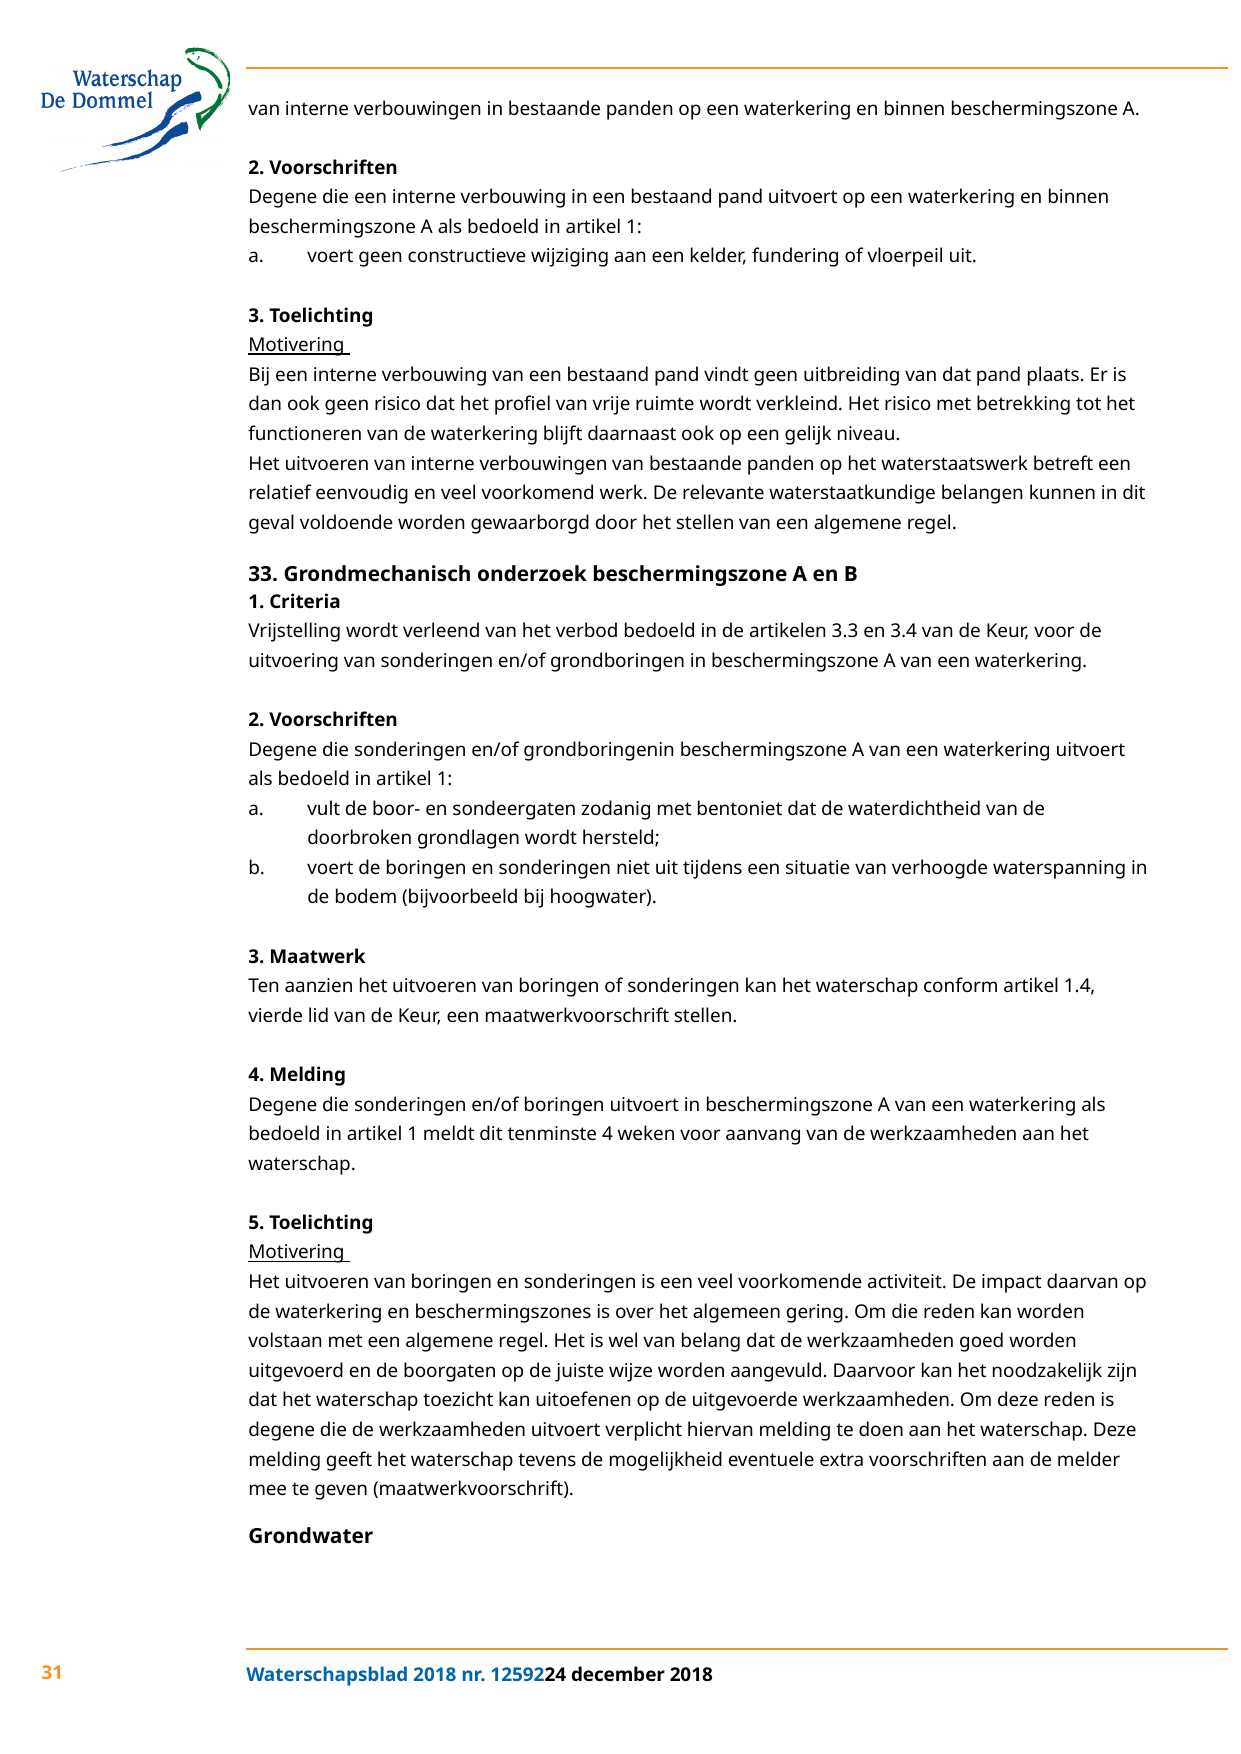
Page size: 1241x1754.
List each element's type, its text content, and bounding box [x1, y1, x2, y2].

text 3. Toelichting [248, 302, 1152, 328]
text 2. Voorschriften [248, 706, 1152, 732]
text Motivering [248, 331, 1152, 357]
text 1. Criteria [248, 588, 1152, 613]
text Bij een interne verbouwing van een bestaand pand vindt geen uitbreiding van dat pand plaats. Er is dan ook geen risico dat het profiel van vrije ruimte wordt verkleind. Het risico met betrekking tot het functioneren van de waterkering blijft daarnaast ook op een gelijk niveau. [248, 361, 1152, 446]
text Motivering [248, 1239, 1152, 1264]
text 5. Toelichting [248, 1209, 1152, 1235]
text 2. Voorschriften [248, 154, 1152, 180]
text Grondwater [248, 1521, 1152, 1549]
text Ten aanzien het uitvoeren van boringen of sonderingen kan het waterschap conform artikel 1.4, vierde lid van de Keur, een maatwerkvoorschrift stellen. [248, 972, 1152, 1028]
text Het uitvoeren van boringen en sonderingen is een veel voorkomende activiteit. De impact daarvan op de waterkering en beschermingszones is over het algemeen gering. Om die reden kan worden volstaan met een algemene regel. Het is wel van belang dat de werkzaamheden goed worden uitgevoerd en de boorgaten op de juiste wijze worden aangevuld. Daarvoor kan het noodzakelijk zijn dat het waterschap toezicht kan uitoefenen op de uitgevoerde werkzaamheden. Om deze reden is degene die de werkzaamheden uitvoert verplicht hiervan melding te doen aan het waterschap. Deze melding geeft het waterschap tevens de mogelijkheid eventuele extra voorschriften aan de melder mee te geven (maatwerkvoorschrift). [248, 1268, 1152, 1501]
text 4. Melding [248, 1061, 1152, 1087]
list voert geen constructieve wijziging aan een kelder, fundering of vloerpeil uit. [248, 243, 1152, 268]
text Degene die een interne verbouwing in een bestaand pand uitvoert op een waterkering en binnen beschermingszone A als bedoeld in artikel 1: [248, 183, 1152, 239]
text Vrijstelling wordt verleend van het verbod bedoeld in de artikelen 3.3 en 3.4 van de Keur, voor de uitvoering van sonderingen en/of grondboringen in beschermingszone A van een waterkering. [248, 617, 1152, 673]
list vult de boor- en sondeergaten zodanig met bentoniet dat de waterdichtheid van de doorbroken grondlagen wordt hersteld; [248, 795, 1152, 850]
list voert de boringen en sonderingen niet uit tijdens een situatie van verhoogde waterspanning in de bodem (bijvoorbeeld bij hoogwater). [248, 854, 1152, 909]
text 33. Grondmechanisch onderzoek beschermingszone A en B [248, 559, 1152, 588]
text Degene die sonderingen en/of grondboringenin beschermingszone A van een waterkering uitvoert als bedoeld in artikel 1: [248, 736, 1152, 791]
text Degene die sonderingen en/of boringen uitvoert in beschermingszone A van een waterkering als bedoeld in artikel 1 meldt dit tenminste 4 weken voor aanvang van de werkzaamheden aan het waterschap. [248, 1091, 1152, 1176]
picture [41, 47, 231, 172]
text Het uitvoeren van interne verbouwingen van bestaande panden op het waterstaatswerk betreft een relatief eenvoudig en veel voorkomend werk. De relevante waterstaatkundige belangen kunnen in dit geval voldoende worden gewaarborgd door het stellen van een algemene regel. [248, 450, 1152, 535]
text 3. Maatwerk [248, 943, 1152, 968]
text van interne verbouwingen in bestaande panden op een waterkering en binnen beschermingszone A. [248, 95, 1152, 121]
